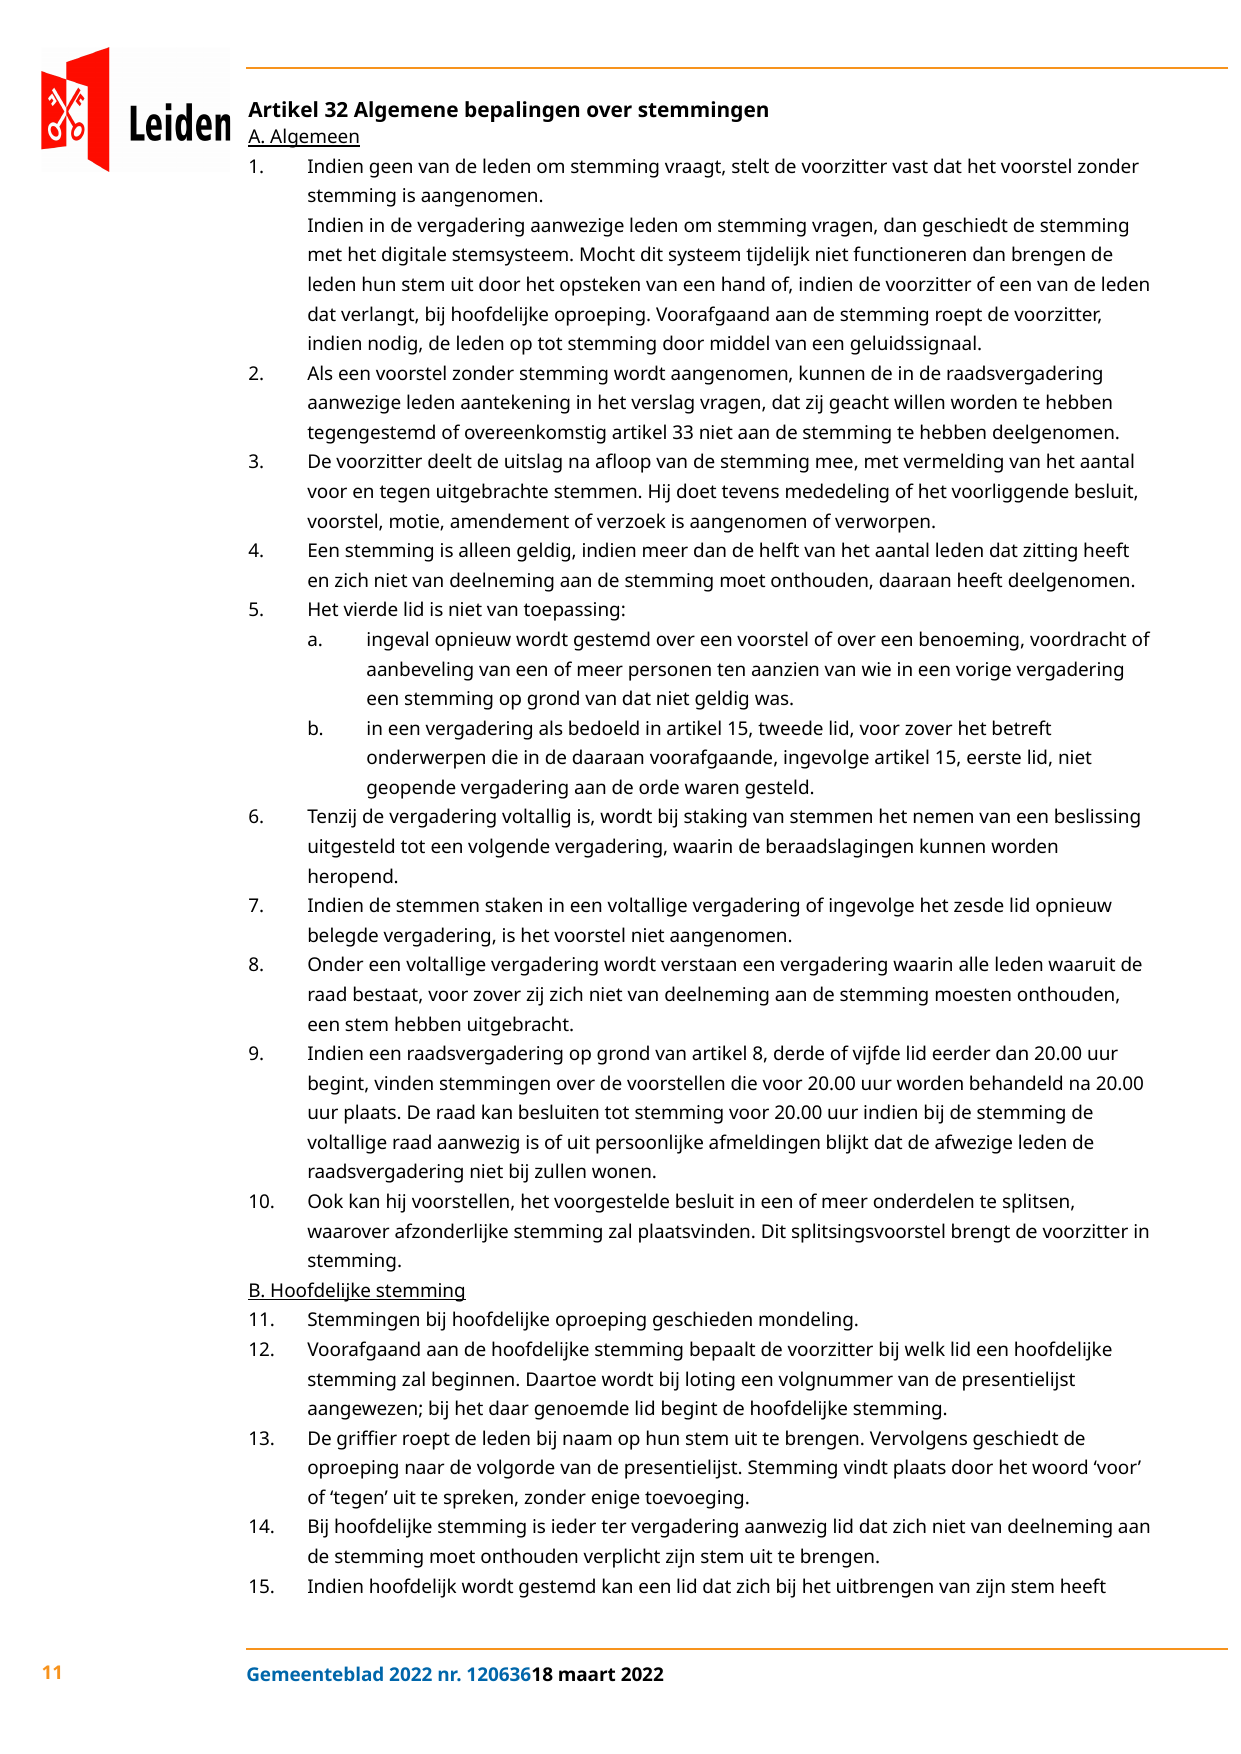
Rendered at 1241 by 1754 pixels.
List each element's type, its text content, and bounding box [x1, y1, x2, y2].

list De voorzitter deelt de uitslag na afloop van de stemming mee, met vermelding van het aantal voor en tegen uitgebrachte stemmen. Hij doet tevens mededeling of het voorliggende besluit, voorstel, motie, amendement of verzoek is aangenomen of verworpen. [248, 449, 1152, 533]
list Indien een raadsvergadering op grond van artikel 8, derde of vijfde lid eerder dan 20.00 uur begint, vinden stemmingen over de voorstellen die voor 20.00 uur worden behandeld na 20.00 uur plaats. De raad kan besluiten tot stemming voor 20.00 uur indien bij de stemming de voltallige raad aanwezig is of uit persoonlijke afmeldingen blijkt dat de afwezige leden de raadsvergadering niet bij zullen wonen. [248, 1040, 1152, 1184]
list ingeval opnieuw wordt gestemd over een voorstel of over een benoeming, voordracht of aanbeveling van een of meer personen ten aanzien van wie in een vorige vergadering een stemming op grond van dat niet geldig was. [307, 626, 1152, 711]
list Indien in de vergadering aanwezige leden om stemming vragen, dan geschiedt de stemming met het digitale stemsysteem. Mocht dit systeem tijdelijk niet functioneren dan brengen de leden hun stem uit door het opsteken van een hand of, indien de voorzitter of een van de leden dat verlangt, bij hoofdelijke oproeping. Voorafgaand aan de stemming roept de voorzitter, indien nodig, de leden op tot stemming door middel van een geluidssignaal. [248, 212, 1152, 356]
picture [41, 47, 231, 172]
list De griffier roept de leden bij naam op hun stem uit te brengen. Vervolgens geschiedt de oproeping naar de volgorde van de presentielijst. Stemming vindt plaats door het woord ‘voor’ of ‘tegen’ uit te spreken, zonder enige toevoeging. [248, 1425, 1152, 1510]
list Ook kan hij voorstellen, het voorgestelde besluit in een of meer onderdelen te splitsen, waarover afzonderlijke stemming zal plaatsvinden. Dit splitsingsvoorstel brengt de voorzitter in stemming. [248, 1188, 1152, 1273]
list Het vierde lid is niet van toepassing: [248, 597, 1152, 622]
list Bij hoofdelijke stemming is ieder ter vergadering aanwezig lid dat zich niet van deelneming aan de stemming moet onthouden verplicht zijn stem uit te brengen. [248, 1514, 1152, 1569]
list Indien de stemmen staken in een voltallige vergadering of ingevolge het zesde lid opnieuw belegde vergadering, is het voorstel niet aangenomen. [248, 892, 1152, 948]
list Onder een voltallige vergadering wordt verstaan een vergadering waarin alle leden waaruit de raad bestaat, voor zover zij zich niet van deelneming aan de stemming moesten onthouden, een stem hebben uitgebracht. [248, 952, 1152, 1036]
list Tenzij de vergadering voltallig is, wordt bij staking van stemmen het nemen van een beslissing uitgesteld tot een volgende vergadering, waarin de beraadslagingen kunnen worden heropend. [248, 804, 1152, 888]
text Artikel 32 Algemene bepalingen over stemmingen [248, 95, 1152, 123]
list Indien geen van de leden om stemming vraagt, stelt de voorzitter vast dat het voorstel zonder stemming is aangenomen. [248, 153, 1152, 208]
list Stemmingen bij hoofdelijke oproeping geschieden mondeling. [248, 1307, 1152, 1332]
list Voorafgaand aan de hoofdelijke stemming bepaalt de voorzitter bij welk lid een hoofdelijke stemming zal beginnen. Daartoe wordt bij loting een volgnummer van de presentielijst aangewezen; bij het daar genoemde lid begint de hoofdelijke stemming. [248, 1336, 1152, 1421]
list Indien hoofdelijk wordt gestemd kan een lid dat zich bij het uitbrengen van zijn stem heeft [248, 1573, 1152, 1598]
list Een stemming is alleen geldig, indien meer dan de helft van het aantal leden dat zitting heeft en zich niet van deelneming aan de stemming moet onthouden, daaraan heeft deelgenomen. [248, 537, 1152, 593]
text B. Hoofdelijke stemming [248, 1277, 1152, 1303]
text A. Algemeen [248, 123, 1152, 149]
list Als een voorstel zonder stemming wordt aangenomen, kunnen de in de raadsvergadering aanwezige leden aantekening in het verslag vragen, dat zij geacht willen worden te hebben tegengestemd of overeenkomstig artikel 33 niet aan de stemming te hebben deelgenomen. [248, 360, 1152, 445]
list in een vergadering als bedoeld in artikel 15, tweede lid, voor zover het betreft onderwerpen die in de daaraan voorafgaande, ingevolge artikel 15, eerste lid, niet geopende vergadering aan de orde waren gesteld. [307, 715, 1152, 800]
